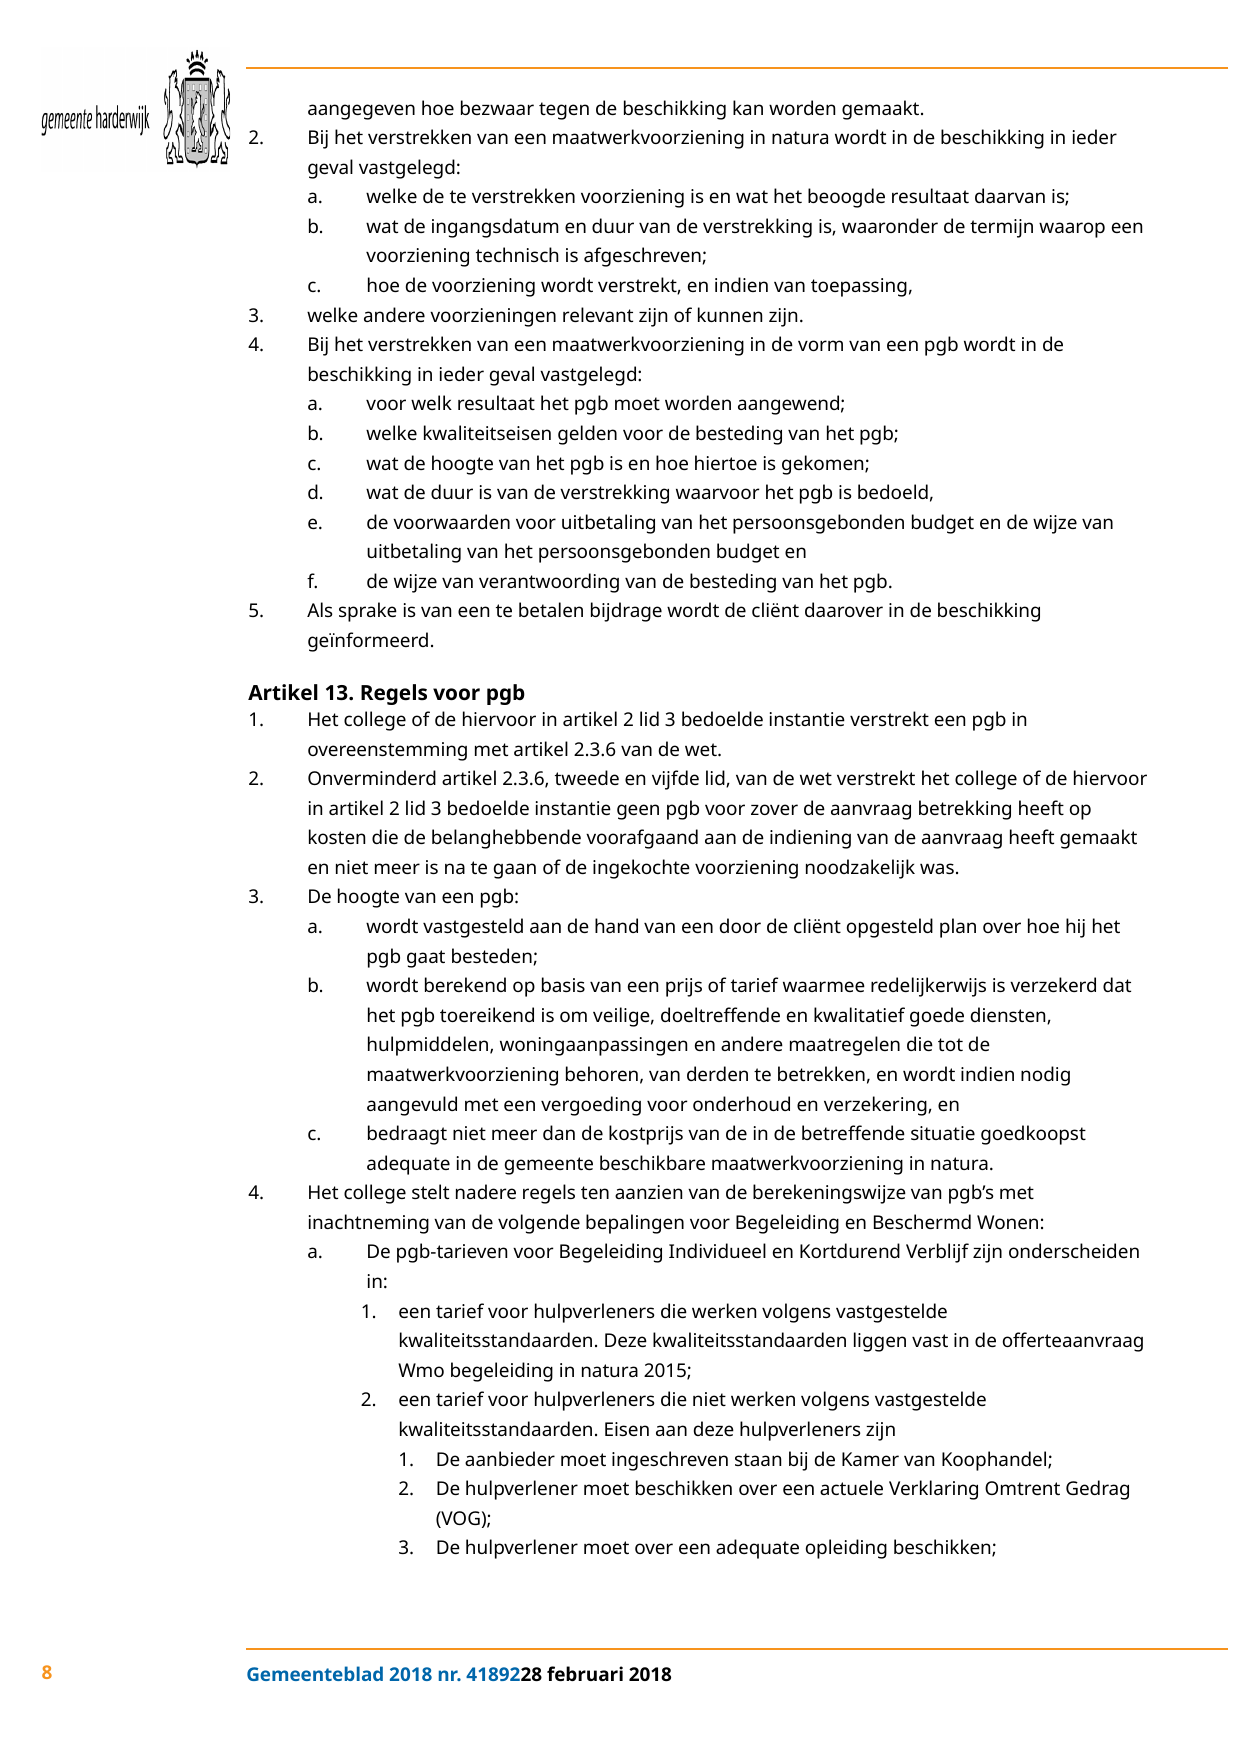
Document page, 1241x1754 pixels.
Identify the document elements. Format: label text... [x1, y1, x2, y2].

list De hulpverlener moet beschikken over een actuele Verklaring Omtrent Gedrag (VOG); [398, 1475, 1152, 1531]
list een tarief voor hulpverleners die niet werken volgens vastgestelde kwaliteitsstandaarden. Eisen aan deze hulpverleners zijn [361, 1387, 1152, 1442]
list Bij het verstrekken van een maatwerkvoorziening in natura wordt in de beschikking in ieder geval vastgelegd: [248, 124, 1152, 180]
list welke andere voorzieningen relevant zijn of kunnen zijn. [248, 302, 1152, 328]
list bedraagt niet meer dan de kostprijs van de in de betreffende situatie goedkoopst adequate in de gemeente beschikbare maatwerkvoorziening in natura. [307, 1120, 1152, 1176]
list aangegeven hoe bezwaar tegen de beschikking kan worden gemaakt. [248, 95, 1152, 121]
list de voorwaarden voor uitbetaling van het persoonsgebonden budget en de wijze van uitbetaling van het persoonsgebonden budget en [307, 509, 1152, 564]
list De hoogte van een pgb: [248, 884, 1152, 909]
picture [41, 47, 231, 172]
list de wijze van verantwoording van de besteding van het pgb. [307, 568, 1152, 594]
list Het college of de hiervoor in artikel 2 lid 3 bedoelde instantie verstrekt een pgb in overeenstemming met artikel 2.3.6 van de wet. [248, 706, 1152, 761]
list welke de te verstrekken voorziening is en wat het beoogde resultaat daarvan is; [307, 183, 1152, 209]
list een tarief voor hulpverleners die werken volgens vastgestelde kwaliteitsstandaarden. Deze kwaliteitsstandaarden liggen vast in de offerteaanvraag Wmo begeleiding in natura 2015; [361, 1298, 1152, 1383]
list Onverminderd artikel 2.3.6, tweede en vijfde lid, van de wet verstrekt het college of de hiervoor in artikel 2 lid 3 bedoelde instantie geen pgb voor zover de aanvraag betrekking heeft op kosten die de belanghebbende voorafgaand aan de indiening van de aanvraag heeft gemaakt en niet meer is na te gaan of de ingekochte voorziening noodzakelijk was. [248, 765, 1152, 880]
text Artikel 13. Regels voor pgb [248, 678, 1152, 706]
list wat de hoogte van het pgb is en hoe hiertoe is gekomen; [307, 450, 1152, 476]
list voor welk resultaat het pgb moet worden aangewend; [307, 391, 1152, 416]
list De hulpverlener moet over een adequate opleiding beschikken; [398, 1534, 1152, 1560]
list welke kwaliteitseisen gelden voor de besteding van het pgb; [307, 420, 1152, 446]
list Het college stelt nadere regels ten aanzien van de berekeningswijze van pgb’s met inachtneming van de volgende bepalingen voor Begeleiding en Beschermd Wonen: [248, 1179, 1152, 1235]
list Als sprake is van een te betalen bijdrage wordt de cliënt daarover in de beschikking geïnformeerd. [248, 598, 1152, 653]
list hoe de voorziening wordt verstrekt, en indien van toepassing, [307, 272, 1152, 298]
list wat de ingangsdatum en duur van de verstrekking is, waaronder de termijn waarop een voorziening technisch is afgeschreven; [307, 213, 1152, 268]
list De aanbieder moet ingeschreven staan bij de Kamer van Koophandel; [398, 1446, 1152, 1471]
list Bij het verstrekken van een maatwerkvoorziening in de vorm van een pgb wordt in de beschikking in ieder geval vastgelegd: [248, 331, 1152, 387]
list De pgb-tarieven voor Begeleiding Individueel en Kortdurend Verblijf zijn onderscheiden in: [307, 1239, 1152, 1294]
list wat de duur is van de verstrekking waarvoor het pgb is bedoeld, [307, 479, 1152, 505]
list wordt berekend op basis van een prijs of tarief waarmee redelijkerwijs is verzekerd dat het pgb toereikend is om veilige, doeltreffende en kwalitatief goede diensten, hulpmiddelen, woningaanpassingen en andere maatregelen die tot de maatwerkvoorziening behoren, van derden te betrekken, en wordt indien nodig aangevuld met een vergoeding voor onderhoud en verzekering, en [307, 972, 1152, 1116]
list wordt vastgesteld aan de hand van een door de cliënt opgesteld plan over hoe hij het pgb gaat besteden; [307, 913, 1152, 968]
